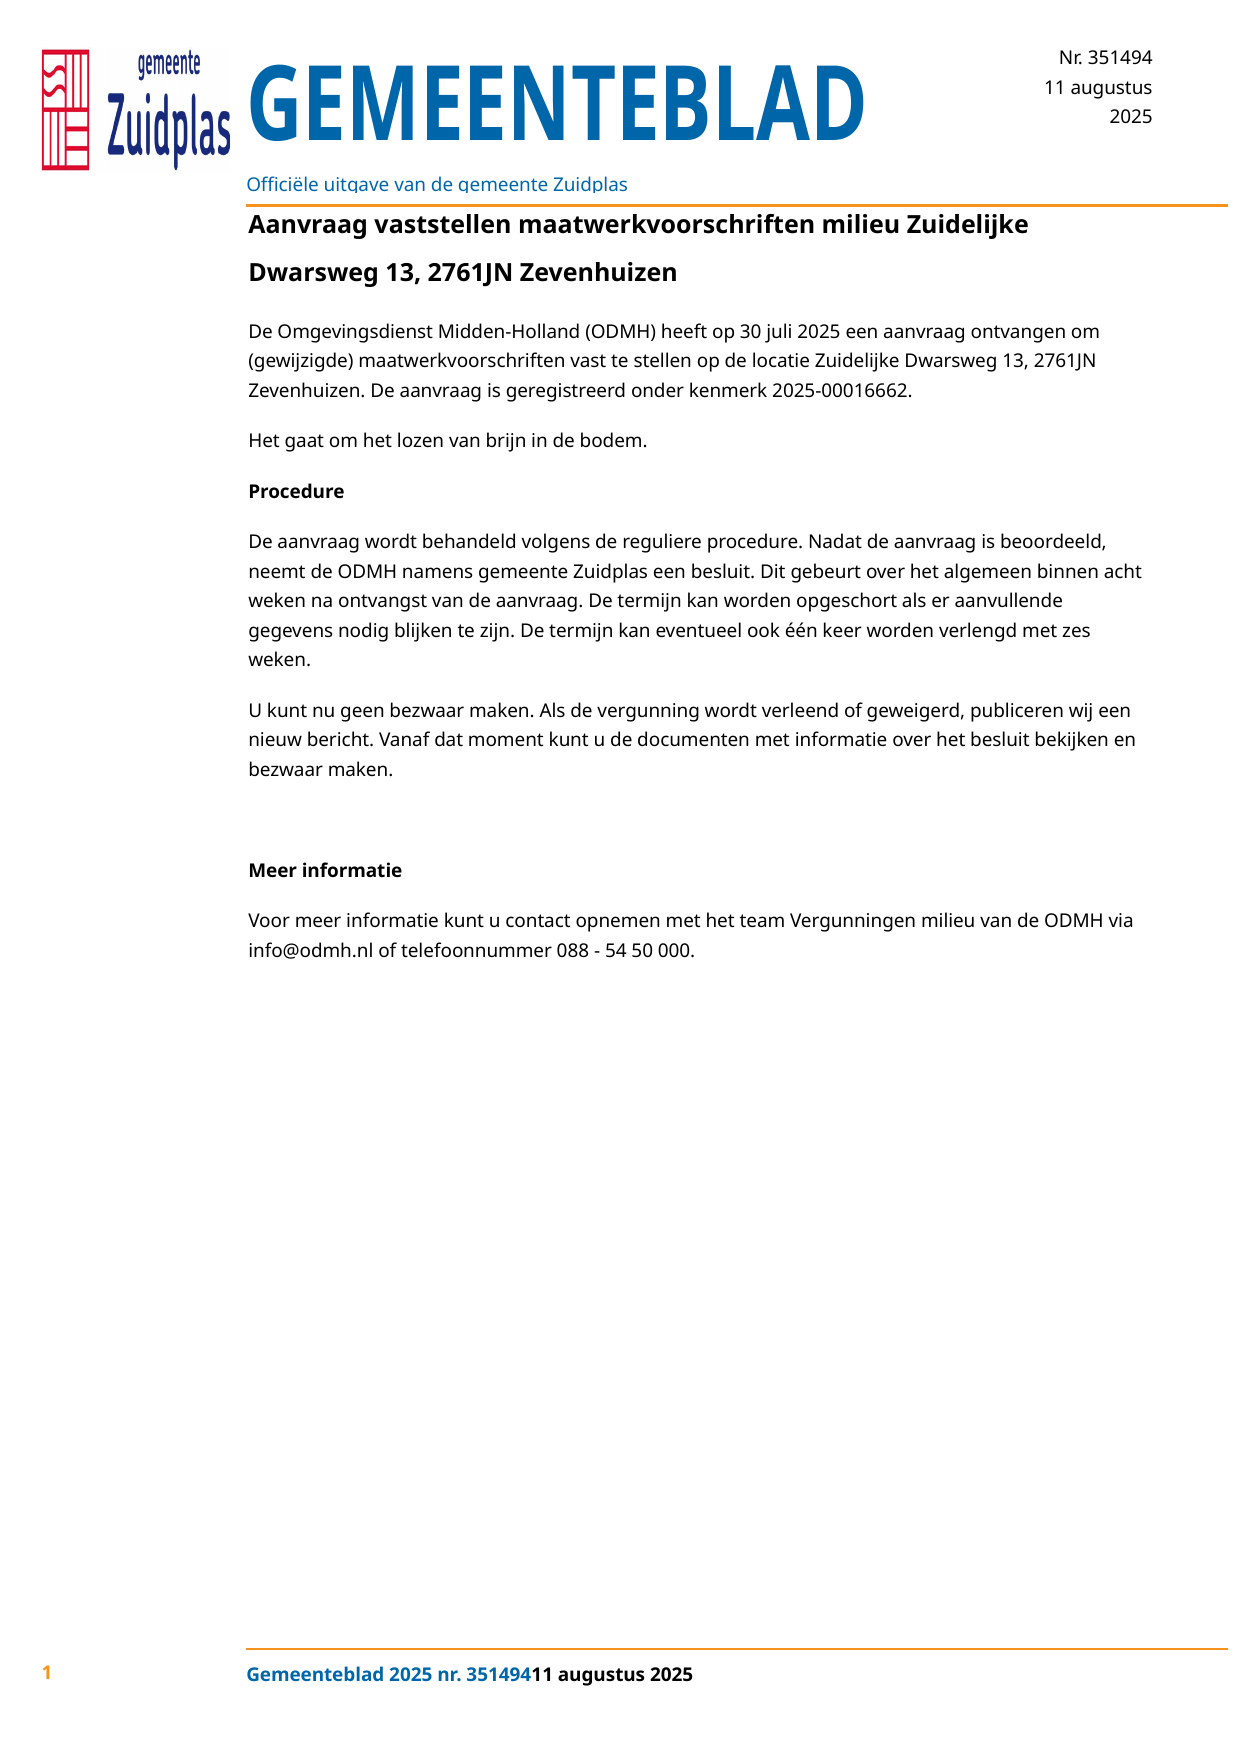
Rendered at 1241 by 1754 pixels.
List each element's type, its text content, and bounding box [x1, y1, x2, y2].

text Aanvraag vaststellen maatwerkvoorschriften milieu Zuidelijke Dwarsweg 13, 2761JN Zevenhuizen [248, 207, 1152, 288]
text De Omgevingsdienst Midden-Holland (ODMH) heeft op 30 juli 2025 een aanvraag ontvangen om (gewijzigde) maatwerkvoorschriften vast te stellen op de locatie Zuidelijke Dwarsweg 13, 2761JN Zevenhuizen. De aanvraag is geregistreerd onder kenmerk 2025-00016662. [248, 318, 1152, 403]
text Procedure [248, 478, 1152, 504]
text Voor meer informatie kunt u contact opnemen met het team Vergunningen milieu van de ODMH via info@odmh.nl of telefoonnummer 088 - 54 50 000. [248, 907, 1152, 963]
text De aanvraag wordt behandeld volgens de reguliere procedure. Nadat de aanvraag is beoordeeld, neemt de ODMH namens gemeente Zuidplas een besluit. Dit gebeurt over het algemeen binnen acht weken na ontvangst van de aanvraag. De termijn kan worden opgeschort als er aanvullende gegevens nodig blijken te zijn. De termijn kan eventueel ook één keer worden verlengd met zes weken. [248, 528, 1152, 672]
picture [41, 47, 231, 172]
text U kunt nu geen bezwaar maken. Als de vergunning wordt verleend of geweigerd, publiceren wij een nieuw bericht. Vanaf dat moment kunt u de documenten met informatie over het besluit bekijken en bezwaar maken. [248, 697, 1152, 782]
text Meer informatie [248, 857, 1152, 883]
text Het gaat om het lozen van brijn in de bodem. [248, 427, 1152, 453]
